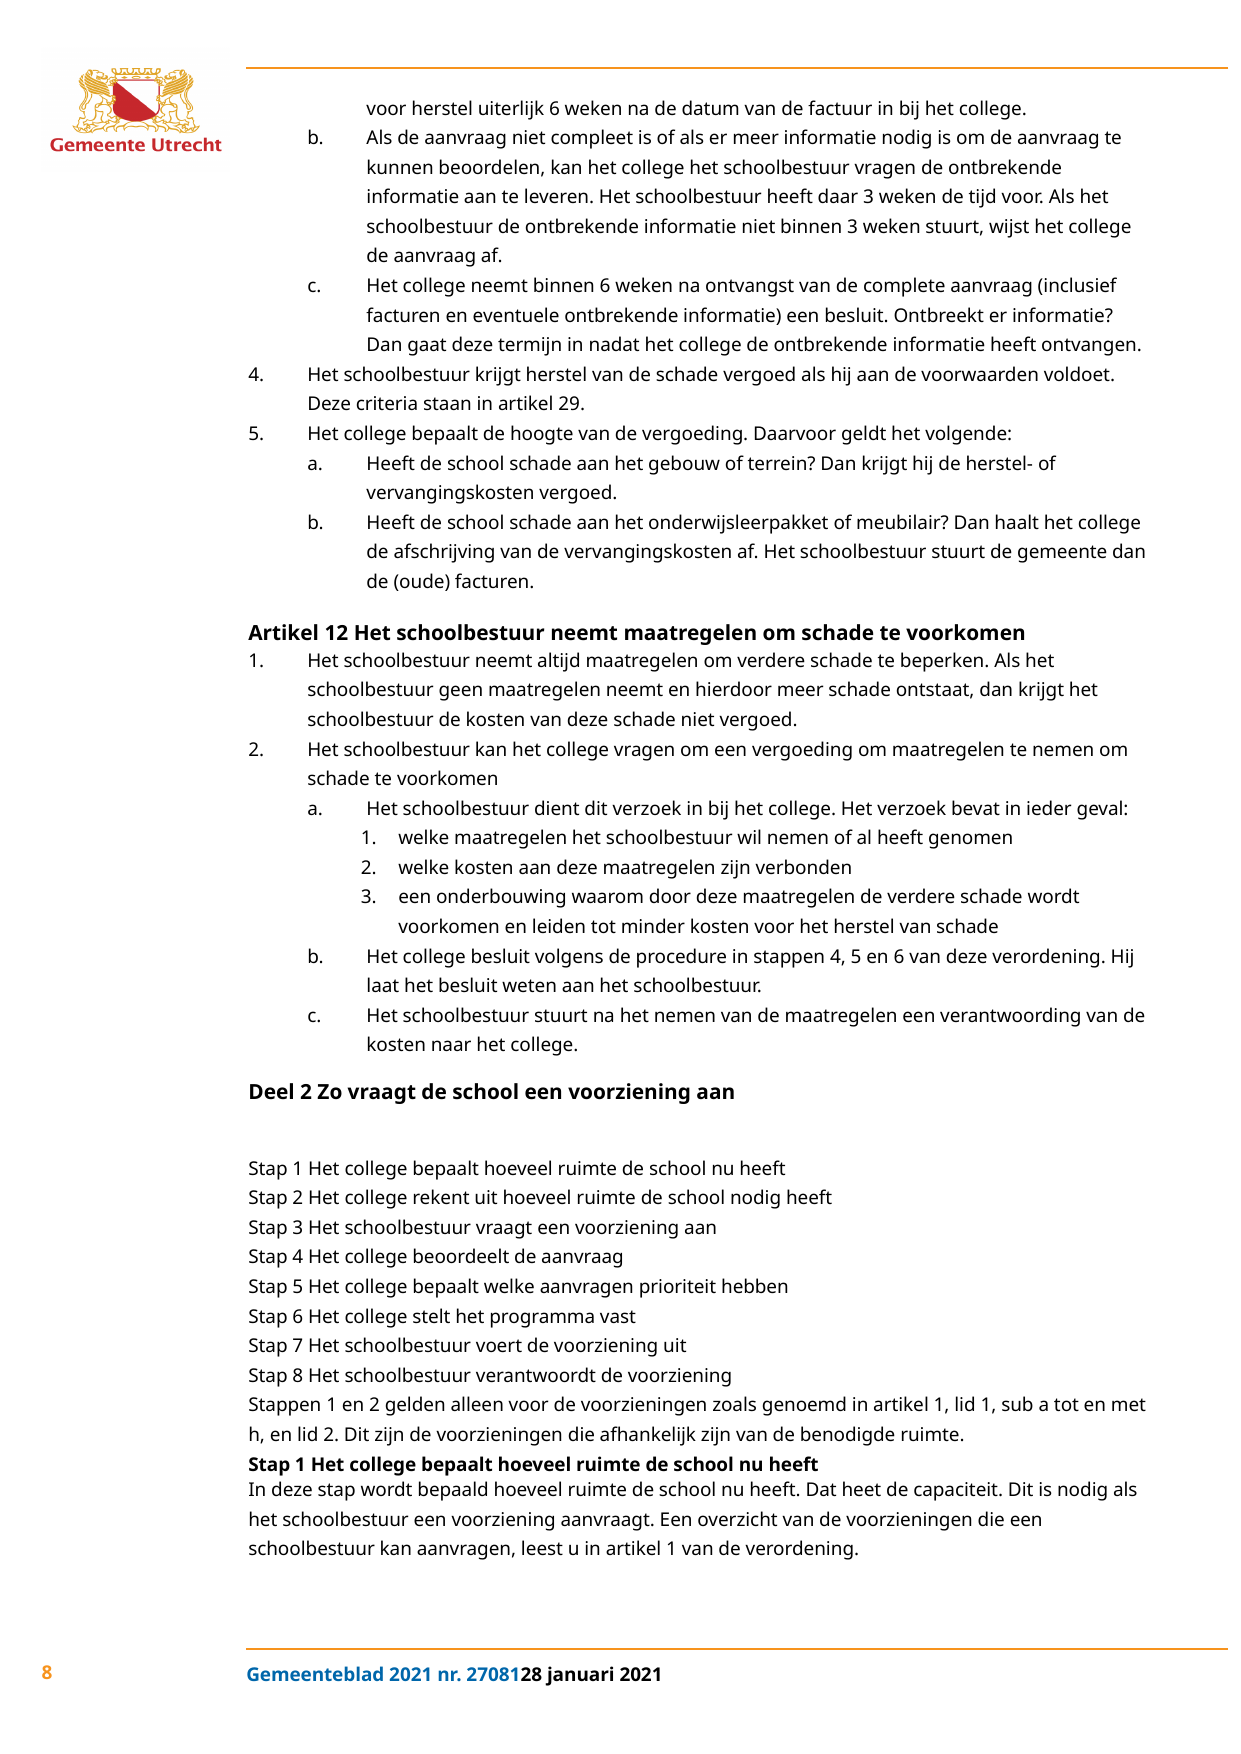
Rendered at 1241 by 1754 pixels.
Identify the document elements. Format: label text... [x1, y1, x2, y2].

list welke kosten aan deze maatregelen zijn verbonden [361, 854, 1152, 880]
list Het schoolbestuur dient dit verzoek in bij het college. Het verzoek bevat in ieder geval: [307, 795, 1152, 821]
text Stap 3 Het schoolbestuur vraagt een voorziening aan [248, 1214, 1152, 1240]
text Stap 6 Het college stelt het programma vast [248, 1303, 1152, 1328]
text Stap 1 Het college bepaalt hoeveel ruimte de school nu heeft [248, 1155, 1152, 1181]
picture [41, 47, 231, 172]
list Heeft de school schade aan het onderwijsleerpakket of meubilair? Dan haalt het college de afschrijving van de vervangingskosten af. Het schoolbestuur stuurt de gemeente dan de (oude) facturen. [307, 509, 1152, 594]
text Stap 1 Het college bepaalt hoeveel ruimte de school nu heeft [248, 1451, 1152, 1476]
text Stappen 1 en 2 gelden alleen voor de voorzieningen zoals genoemd in artikel 1, lid 1, sub a tot en met h, en lid 2. Dit zijn de voorzieningen die afhankelijk zijn van de benodigde ruimte. [248, 1392, 1152, 1447]
text Stap 4 Het college beoordeelt de aanvraag [248, 1244, 1152, 1269]
text Stap 7 Het schoolbestuur voert de voorziening uit [248, 1332, 1152, 1358]
list Heeft de school schade aan het gebouw of terrein? Dan krijgt hij de herstel- of vervangingskosten vergoed. [307, 450, 1152, 505]
list Als de aanvraag niet compleet is of als er meer informatie nodig is om de aanvraag te kunnen beoordelen, kan het college het schoolbestuur vragen de ontbrekende informatie aan te leveren. Het schoolbestuur heeft daar 3 weken de tijd voor. Als het schoolbestuur de ontbrekende informatie niet binnen 3 weken stuurt, wijst het college de aanvraag af. [307, 124, 1152, 268]
list Het schoolbestuur krijgt herstel van de schade vergoed als hij aan de voorwaarden voldoet. Deze criteria staan in artikel 29. [248, 361, 1152, 416]
text Artikel 12 Het schoolbestuur neemt maatregelen om schade te voorkomen [248, 618, 1152, 647]
list Het college neemt binnen 6 weken na ontvangst van de complete aanvraag (inclusief facturen en eventuele ontbrekende informatie) een besluit. Ontbreekt er informatie? Dan gaat deze termijn in nadat het college de ontbrekende informatie heeft ontvangen. [307, 272, 1152, 357]
list Het schoolbestuur stuurt na het nemen van de maatregelen een verantwoording van de kosten naar het college. [307, 1002, 1152, 1057]
list voor herstel uiterlijk 6 weken na de datum van de factuur in bij het college. [307, 95, 1152, 121]
text Deel 2 Zo vraagt de school een voorziening aan [248, 1077, 1152, 1106]
list Het college besluit volgens de procedure in stappen 4, 5 en 6 van deze verordening. Hij laat het besluit weten aan het schoolbestuur. [307, 943, 1152, 998]
text Stap 5 Het college bepaalt welke aanvragen prioriteit hebben [248, 1273, 1152, 1299]
list welke maatregelen het schoolbestuur wil nemen of al heeft genomen [361, 824, 1152, 850]
list een onderbouwing waarom door deze maatregelen de verdere schade wordt voorkomen en leiden tot minder kosten voor het herstel van schade [361, 884, 1152, 939]
list Het college bepaalt de hoogte van de vergoeding. Daarvoor geldt het volgende: [248, 420, 1152, 446]
list Het schoolbestuur kan het college vragen om een vergoeding om maatregelen te nemen om schade te voorkomen [248, 736, 1152, 791]
text In deze stap wordt bepaald hoeveel ruimte de school nu heeft. Dat heet de capaciteit. Dit is nodig als het schoolbestuur een voorziening aanvraagt. Een overzicht van de voorzieningen die een schoolbestuur kan aanvragen, leest u in artikel 1 van de verordening. [248, 1476, 1152, 1561]
text Stap 2 Het college rekent uit hoeveel ruimte de school nodig heeft [248, 1184, 1152, 1210]
text Stap 8 Het schoolbestuur verantwoordt de voorziening [248, 1362, 1152, 1388]
list Het schoolbestuur neemt altijd maatregelen om verdere schade te beperken. Als het schoolbestuur geen maatregelen neemt en hierdoor meer schade ontstaat, dan krijgt het schoolbestuur de kosten van deze schade niet vergoed. [248, 647, 1152, 732]
